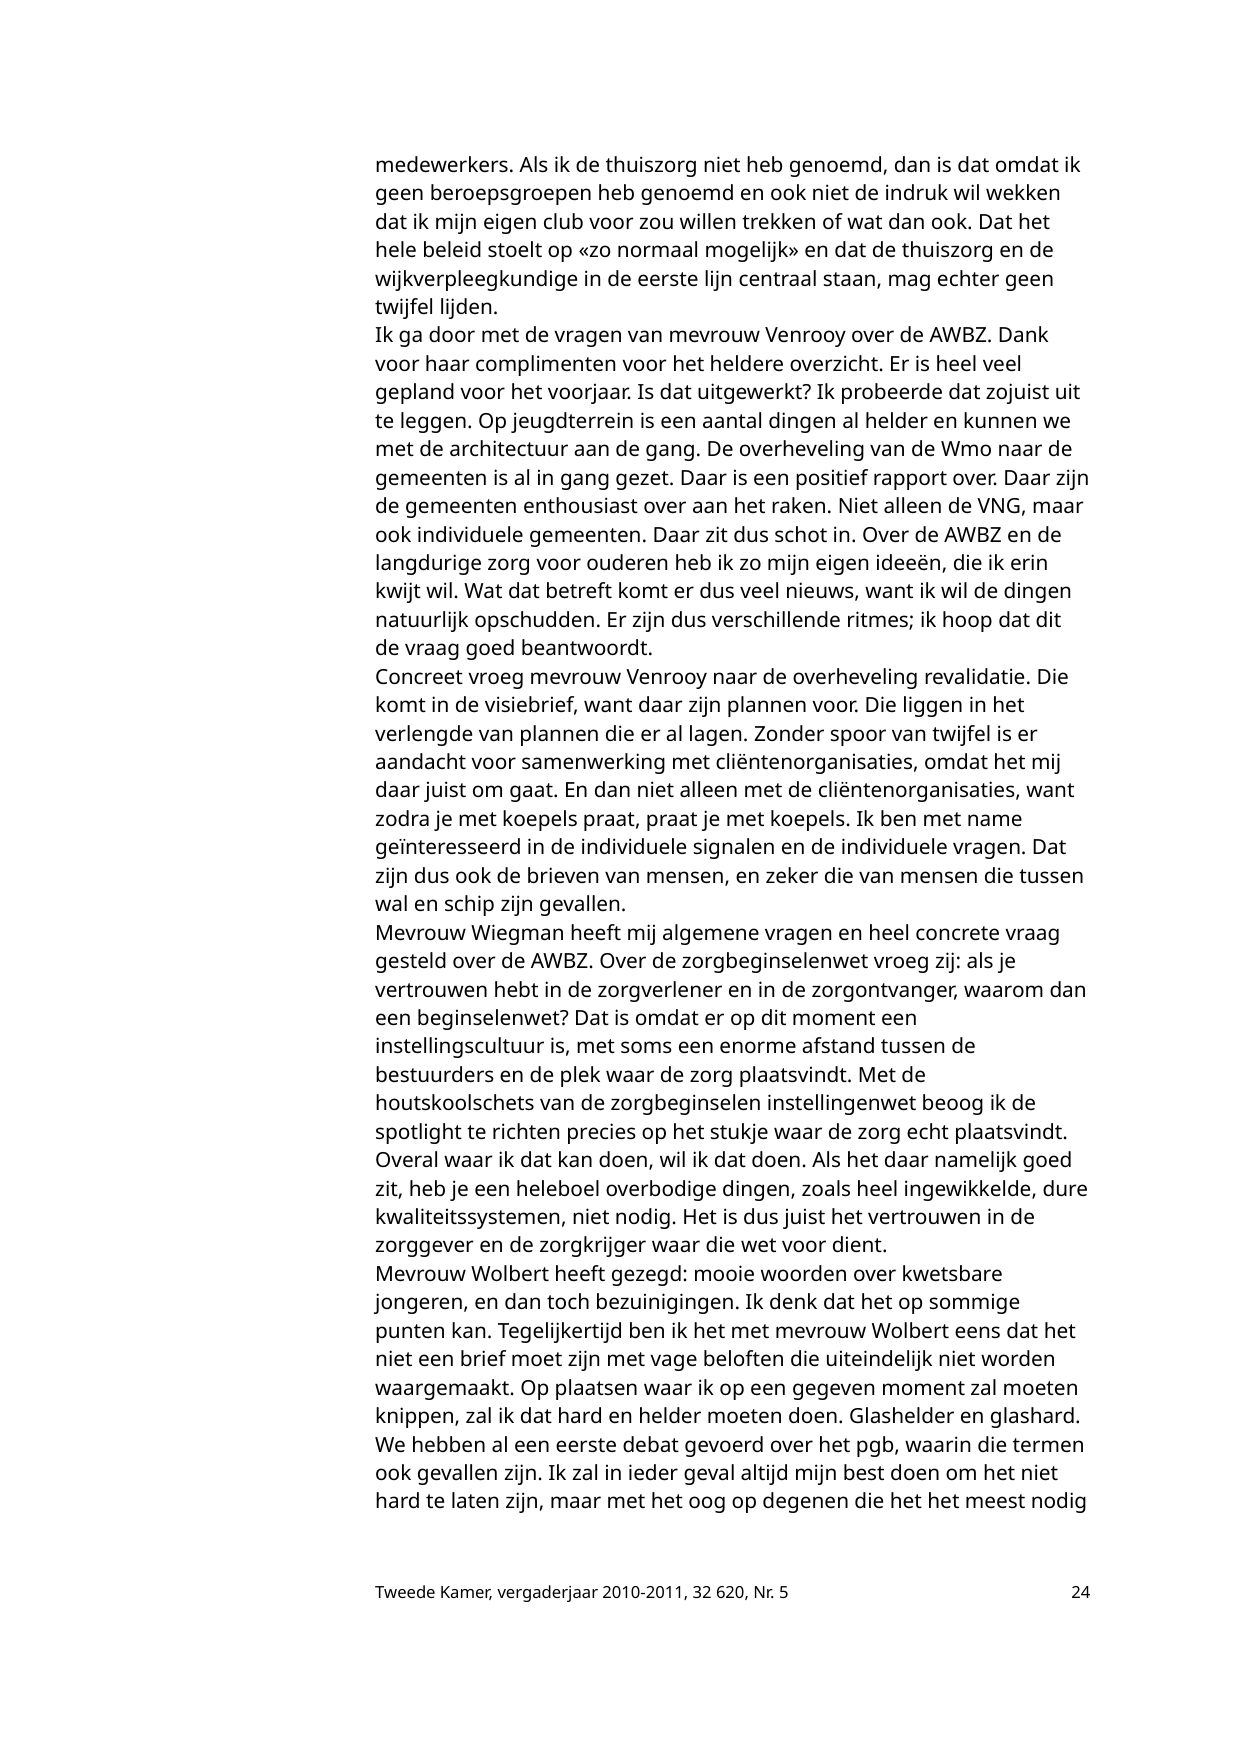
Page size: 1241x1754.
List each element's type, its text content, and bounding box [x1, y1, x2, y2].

text Concreet vroeg mevrouw Venrooy naar de overheveling revalidatie. Die komt in de visiebrief, want daar zijn plannen voor. Die liggen in het verlengde van plannen die er al lagen. Zonder spoor van twijfel is er aandacht voor samenwerking met cliëntenorganisaties, omdat het mij daar juist om gaat. En dan niet alleen met de cliëntenorganisaties, want zodra je met koepels praat, praat je met koepels. Ik ben met name geïnteresseerd in de individuele signalen en de individuele vragen. Dat zijn dus ook de brieven van mensen, en zeker die van mensen die tussen wal en schip zijn gevallen. [375, 662, 1090, 918]
text Mevrouw Wolbert heeft gezegd: mooie woorden over kwetsbare jongeren, en dan toch bezuinigingen. Ik denk dat het op sommige punten kan. Tegelijkertijd ben ik het met mevrouw Wolbert eens dat het niet een brief moet zijn met vage beloften die uiteindelijk niet worden waargemaakt. Op plaatsen waar ik op een gegeven moment zal moeten knippen, zal ik dat hard en helder moeten doen. Glashelder en glashard. We hebben al een eerste debat gevoerd over het pgb, waarin die termen ook gevallen zijn. Ik zal in ieder geval altijd mijn best doen om het niet hard te laten zijn, maar met het oog op degenen die het het meest nodig [375, 1259, 1090, 1515]
text Ik ga door met de vragen van mevrouw Venrooy over de AWBZ. Dank voor haar complimenten voor het heldere overzicht. Er is heel veel gepland voor het voorjaar. Is dat uitgewerkt? Ik probeerde dat zojuist uit te leggen. Op jeugdterrein is een aantal dingen al helder en kunnen we met de architectuur aan de gang. De overheveling van de Wmo naar de gemeenten is al in gang gezet. Daar is een positief rapport over. Daar zijn de gemeenten enthousiast over aan het raken. Niet alleen de VNG, maar ook individuele gemeenten. Daar zit dus schot in. Over de AWBZ en de langdurige zorg voor ouderen heb ik zo mijn eigen ideeën, die ik erin kwijt wil. Wat dat betreft komt er dus veel nieuws, want ik wil de dingen natuurlijk opschudden. Er zijn dus verschillende ritmes; ik hoop dat dit de vraag goed beantwoordt. [375, 321, 1090, 662]
text Mevrouw Wiegman heeft mij algemene vragen en heel concrete vraag gesteld over de AWBZ. Over de zorgbeginselenwet vroeg zij: als je vertrouwen hebt in de zorgverlener en in de zorgontvanger, waarom dan een beginselenwet? Dat is omdat er op dit moment een instellingscultuur is, met soms een enorme afstand tussen de bestuurders en de plek waar de zorg plaatsvindt. Met de houtskoolschets van de zorgbeginselen instellingenwet beoog ik de spotlight te richten precies op het stukje waar de zorg echt plaatsvindt. Overal waar ik dat kan doen, wil ik dat doen. Als het daar namelijk goed zit, heb je een heleboel overbodige dingen, zoals heel ingewikkelde, dure kwaliteitssystemen, niet nodig. Het is dus juist het vertrouwen in de zorggever en de zorgkrijger waar die wet voor dient. [375, 918, 1090, 1259]
text medewerkers. Als ik de thuiszorg niet heb genoemd, dan is dat omdat ik geen beroepsgroepen heb genoemd en ook niet de indruk wil wekken dat ik mijn eigen club voor zou willen trekken of wat dan ook. Dat het hele beleid stoelt op «zo normaal mogelijk» en dat de thuiszorg en de wijkverpleegkundige in de eerste lijn centraal staan, mag echter geen twijfel lijden. [375, 150, 1090, 321]
